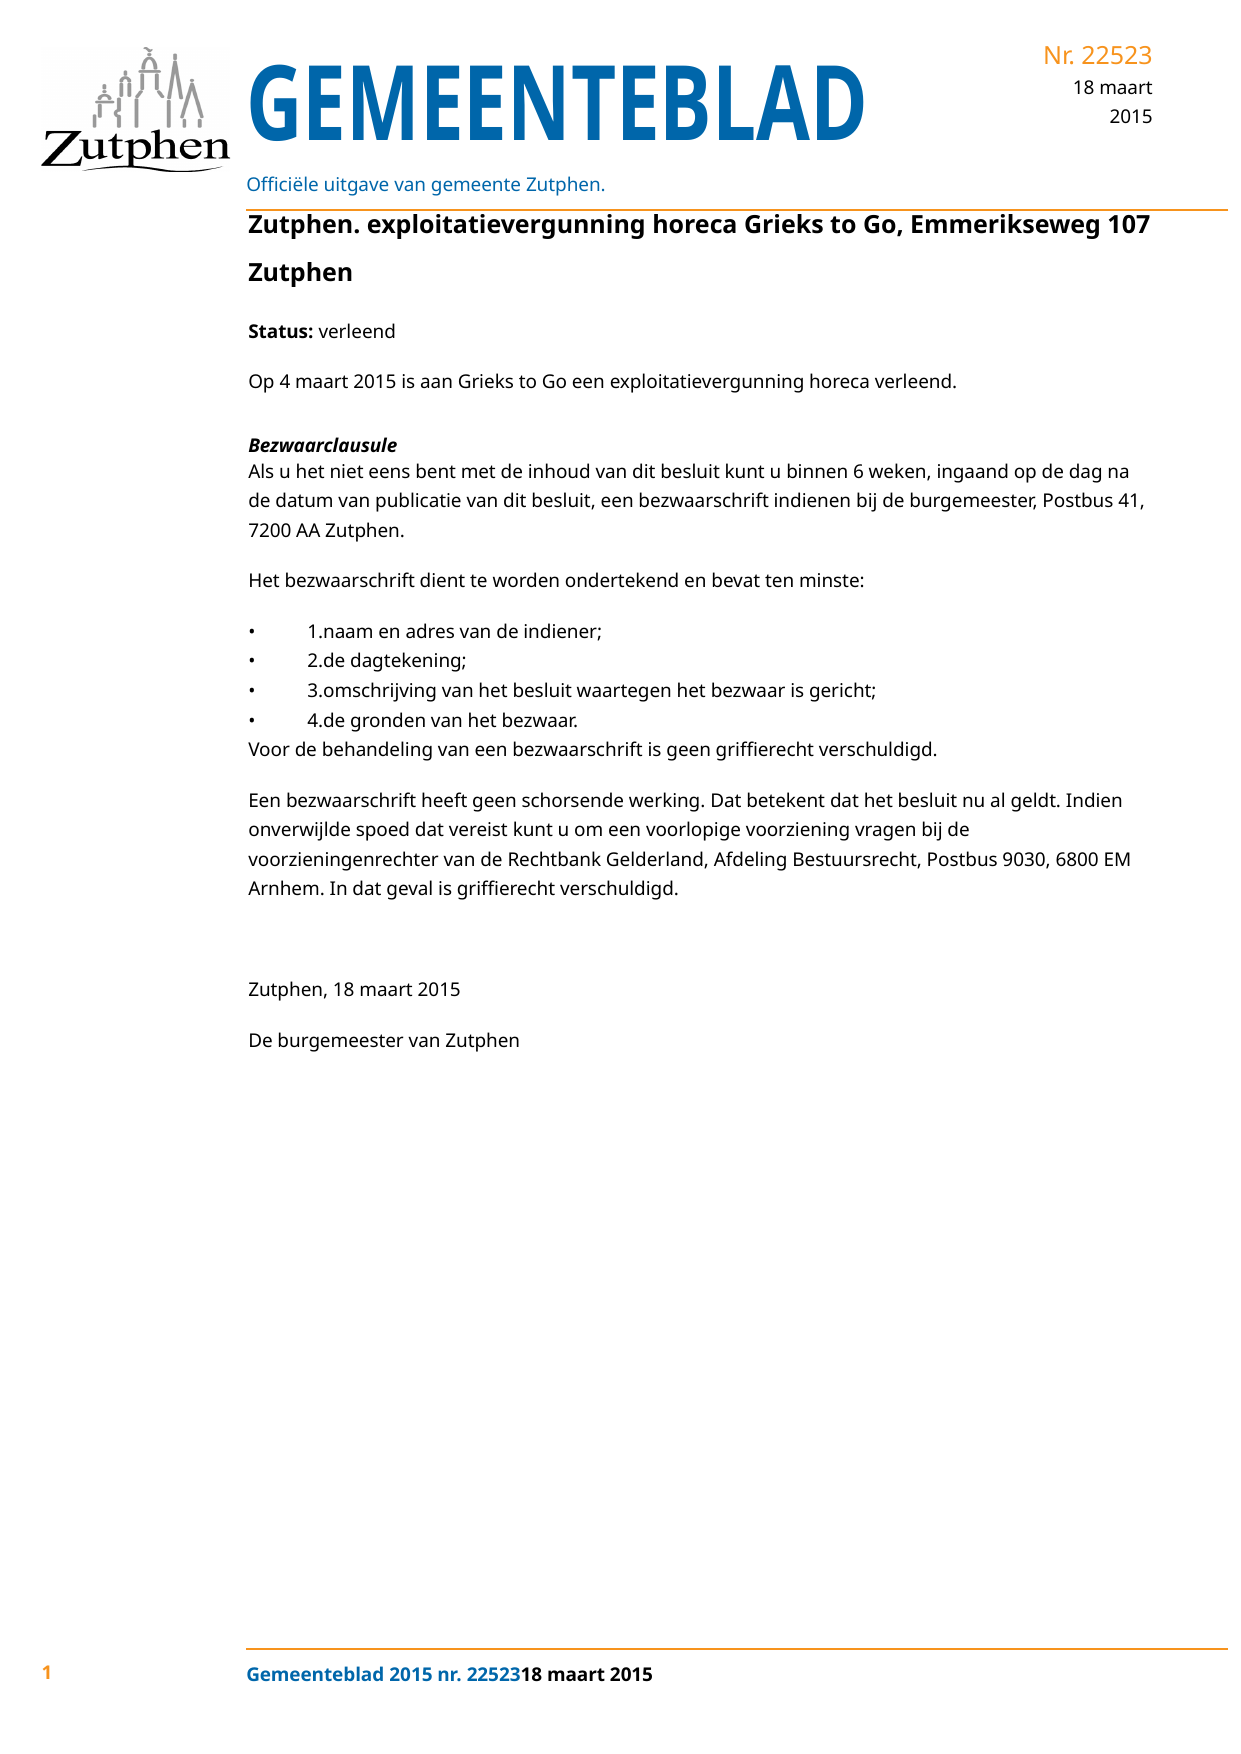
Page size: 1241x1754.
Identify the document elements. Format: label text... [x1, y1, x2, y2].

text Status: verleend [248, 318, 1152, 344]
list 4.de gronden van het bezwaar. [248, 707, 1152, 732]
text Bezwaarclausule [248, 432, 1152, 458]
picture [41, 47, 231, 172]
list 1.naam en adres van de indiener; [248, 618, 1152, 644]
text Als u het niet eens bent met de inhoud van dit besluit kunt u binnen 6 weken, ingaand op de dag na de datum van publicatie van dit besluit, een bezwaarschrift indienen bij de burgemeester, Postbus 41, 7200 AA Zutphen. [248, 458, 1152, 543]
text Een bezwaarschrift heeft geen schorsende werking. Dat betekent dat het besluit nu al geldt. Indien onverwijlde spoed dat vereist kunt u om een voorlopige voorziening vragen bij de voorzieningenrechter van de Rechtbank Gelderland, Afdeling Bestuursrecht, Postbus 9030, 6800 EM Arnhem. In dat geval is griffierecht verschuldigd. [248, 787, 1152, 901]
text Zutphen. exploitatievergunning horeca Grieks to Go, Emmerikseweg 107 Zutphen [248, 211, 1152, 288]
text Voor de behandeling van een bezwaarschrift is geen griffierecht verschuldigd. [248, 736, 1152, 762]
list 3.omschrijving van het besluit waartegen het bezwaar is gericht; [248, 677, 1152, 703]
text De burgemeester van Zutphen [248, 1027, 1152, 1052]
text Zutphen, 18 maart 2015 [248, 976, 1152, 1002]
text Op 4 maart 2015 is aan Grieks to Go een exploitatievergunning horeca verleend. [248, 368, 1152, 394]
text Het bezwaarschrift dient te worden ondertekend en bevat ten minste: [248, 568, 1152, 593]
list 2.de dagtekening; [248, 648, 1152, 673]
